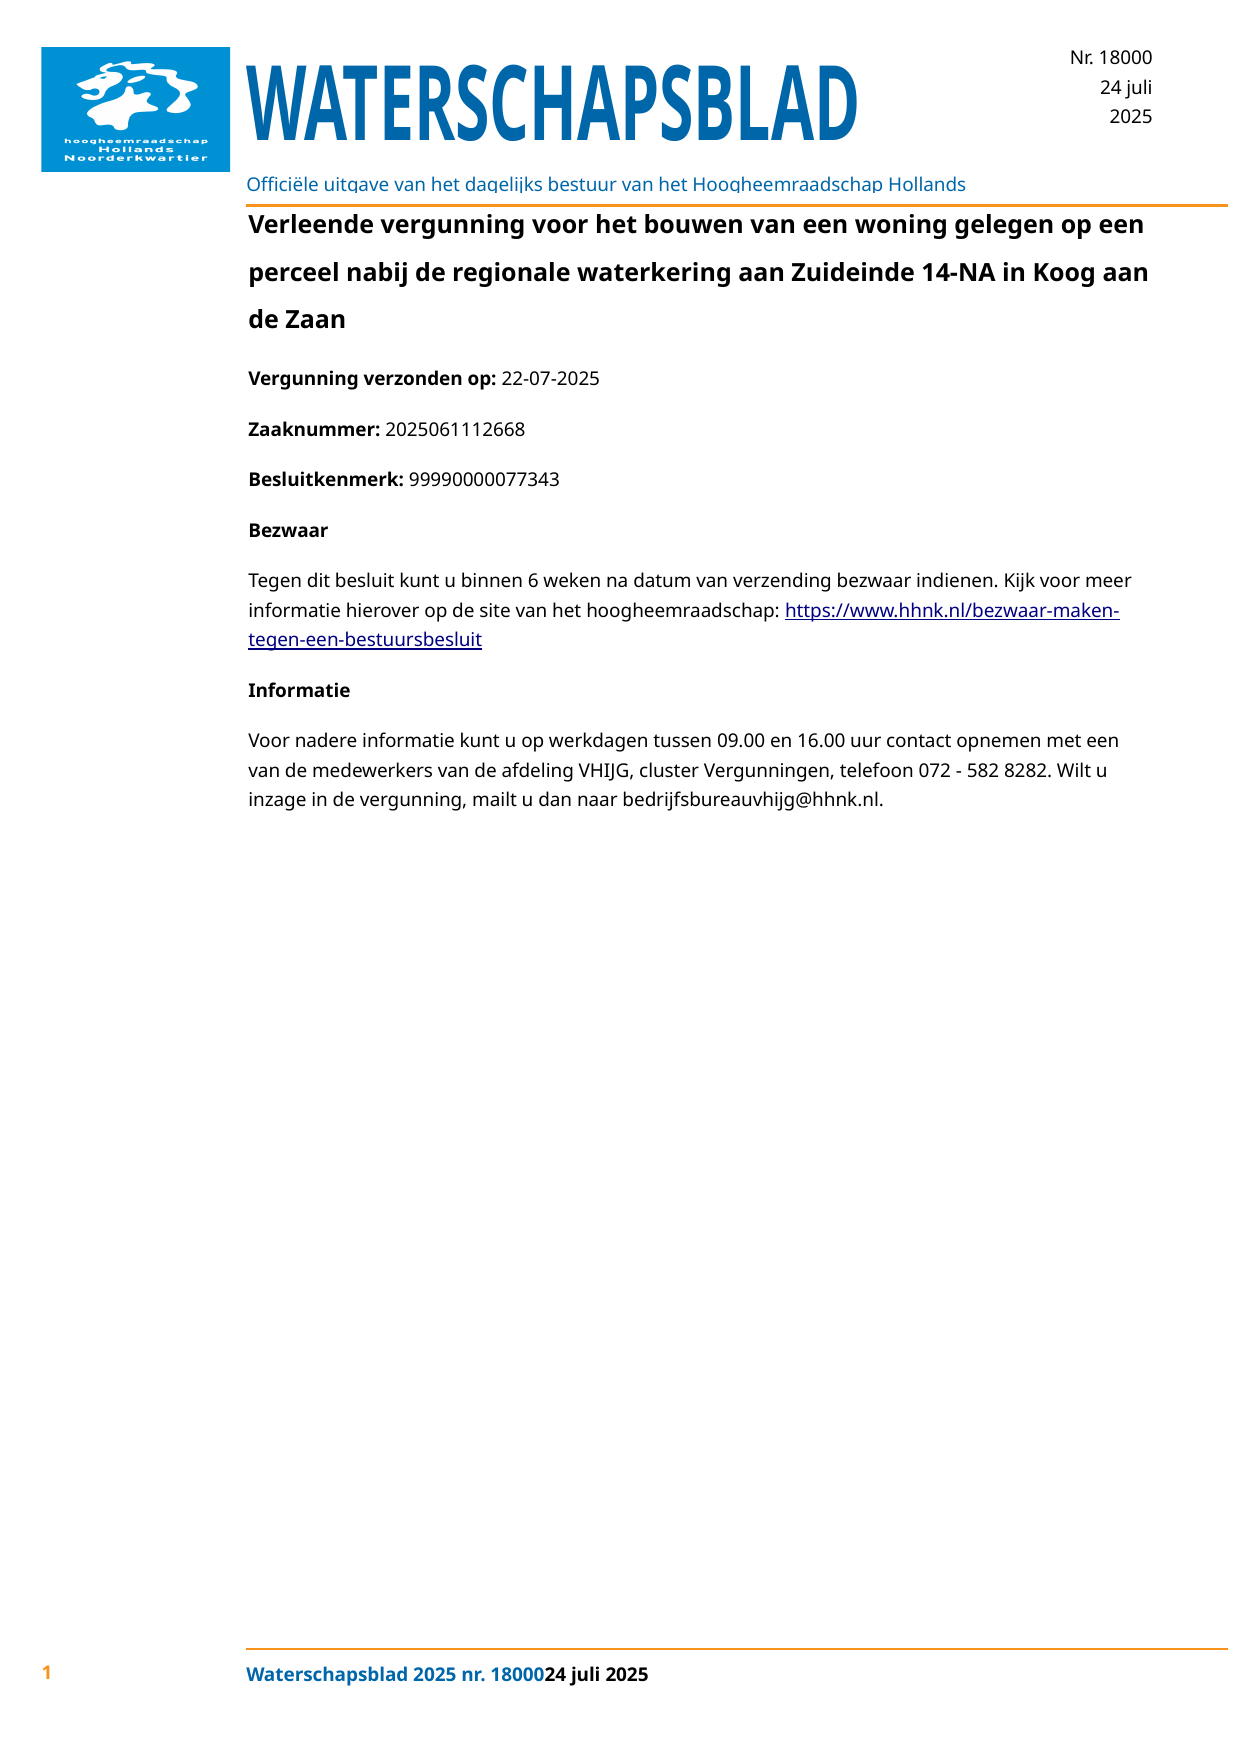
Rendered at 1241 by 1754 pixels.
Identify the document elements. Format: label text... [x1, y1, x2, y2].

picture [78, 64, 122, 99]
picture [118, 62, 197, 112]
picture [88, 87, 157, 130]
text Informatie [248, 677, 1152, 702]
text Voor nadere informatie kunt u op werkdagen tussen 09.00 en 16.00 uur contact opnemen met een van de medewerkers van de afdeling VHIJG, cluster Vergunningen, telefoon 072 - 582 8282. Wilt u inzage in de vergunning, mailt u dan naar bedrijfsbureauvhijg@hhnk.nl. [248, 727, 1152, 812]
text Besluitkenmerk: 99990000077343 [248, 466, 1152, 492]
text Vergunning verzonden op: 22-07-2025 [248, 366, 1152, 391]
text Tegen dit besluit kunt u binnen 6 weken na datum van verzending bezwaar indienen. Kijk voor meer informatie hierover op de site van het hoogheemraadschap: https://www.hhnk.nl/bezwaar-maken-tegen-een-bestuursbesluit [248, 567, 1152, 652]
text Bezwaar [248, 517, 1152, 542]
picture [129, 76, 144, 82]
text Zaaknummer: 2025061112668 [248, 416, 1152, 442]
text Verleende vergunning voor het bouwen van een woning gelegen op een perceel nabij de regionale waterkering aan Zuideinde 14-NA in Koog aan de Zaan [248, 207, 1152, 336]
